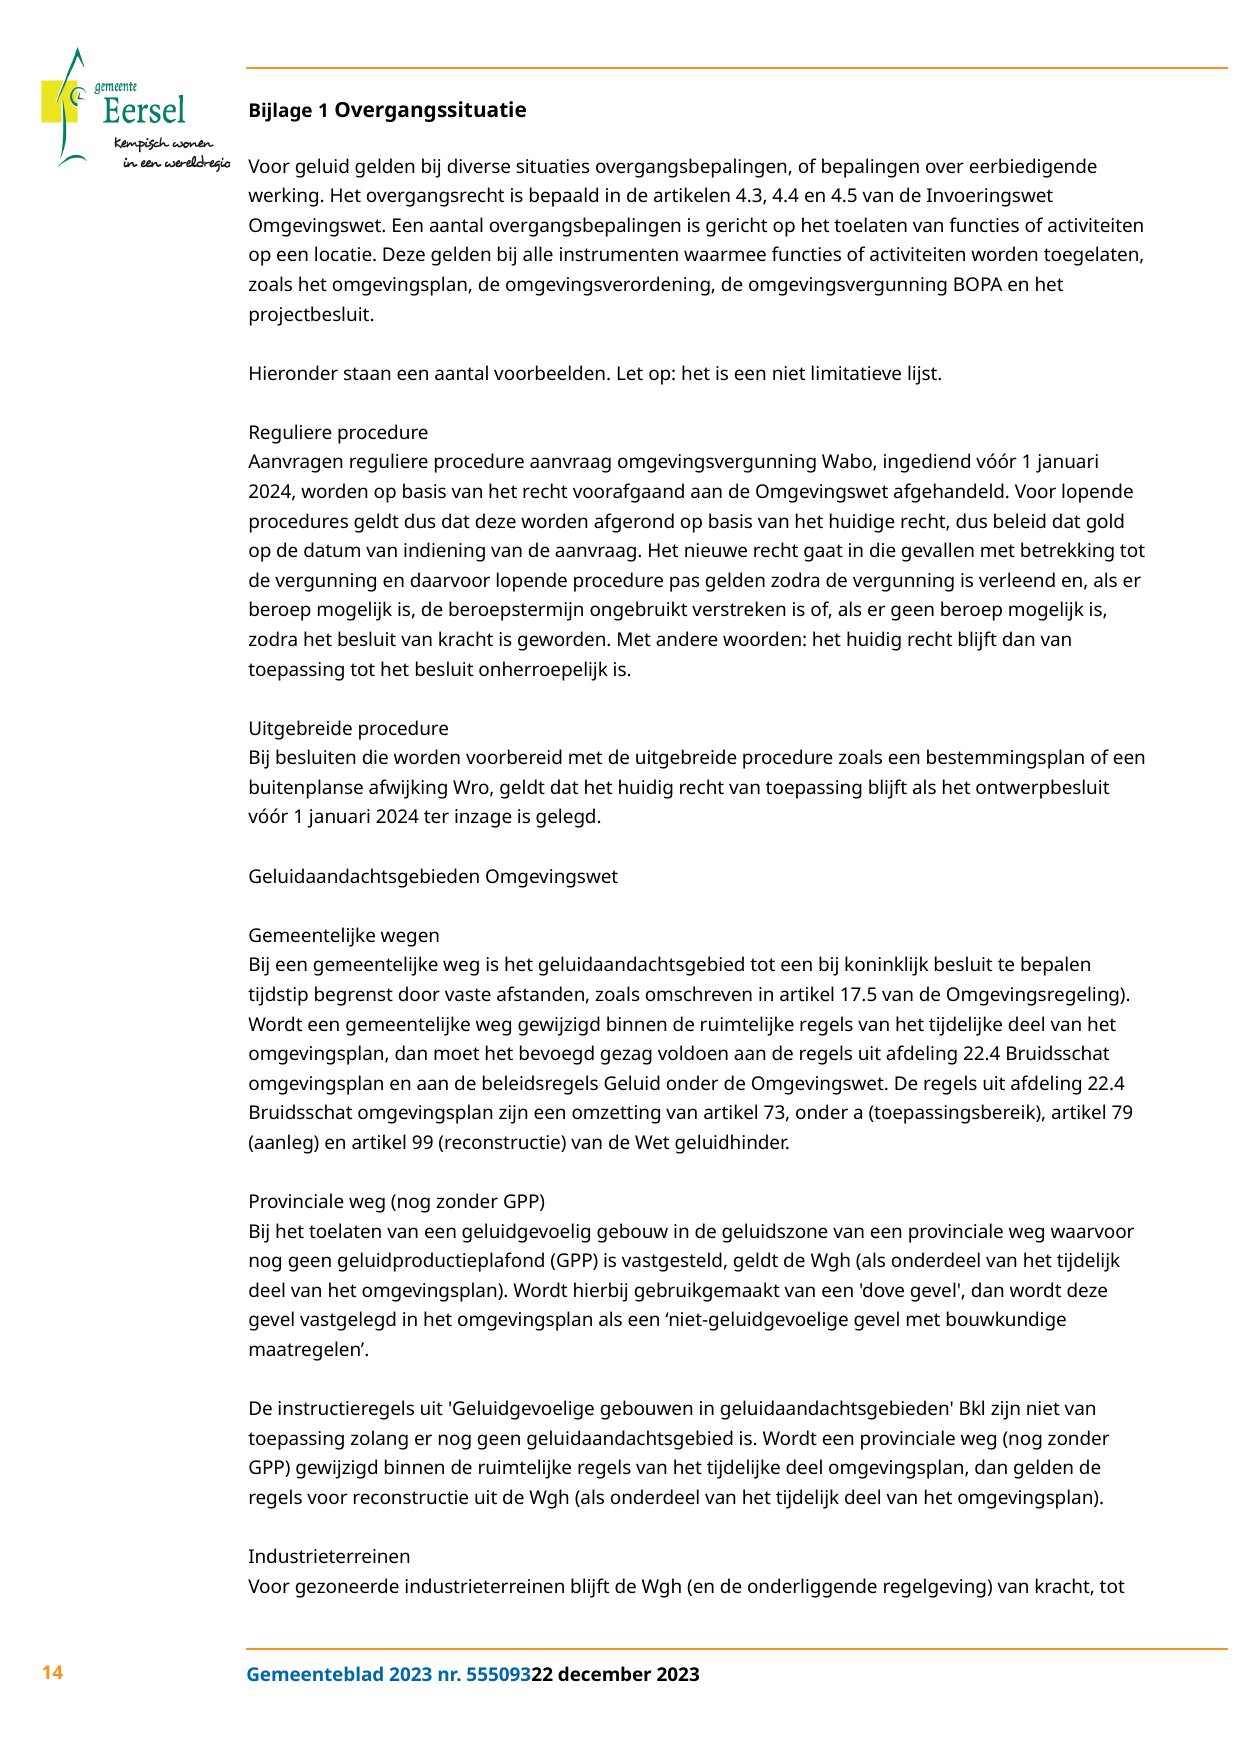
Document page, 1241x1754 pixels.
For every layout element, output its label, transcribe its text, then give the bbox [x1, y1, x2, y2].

text Bij besluiten die worden voorbereid met de uitgebreide procedure zoals een bestemmingsplan of een buitenplanse afwijking Wro, geldt dat het huidig recht van toepassing blijft als het ontwerpbesluit vóór 1 januari 2024 ter inzage is gelegd. [248, 744, 1152, 829]
text Hieronder staan een aantal voorbeelden. Let op: het is een niet limitatieve lijst. [248, 360, 1152, 386]
text Bij een gemeentelijke weg is het geluidaandachtsgebied tot een bij koninklijk besluit te bepalen tijdstip begrenst door vaste afstanden, zoals omschreven in artikel 17.5 van de Omgevingsregeling). Wordt een gemeentelijke weg gewijzigd binnen de ruimtelijke regels van het tijdelijke deel van het omgevingsplan, dan moet het bevoegd gezag voldoen aan de regels uit afdeling 22.4 Bruidsschat omgevingsplan en aan de beleidsregels Geluid onder de Omgevingswet. De regels uit afdeling 22.4 Bruidsschat omgevingsplan zijn een omzetting van artikel 73, onder a (toepassingsbereik), artikel 79 (aanleg) en artikel 99 (reconstructie) van de Wet geluidhinder. [248, 952, 1152, 1155]
text Bij het toelaten van een geluidgevoelig gebouw in de geluidszone van een provinciale weg waarvoor nog geen geluidproductieplafond (GPP) is vastgesteld, geldt de Wgh (als onderdeel van het tijdelijk deel van het omgevingsplan). Wordt hierbij gebruikgemaakt van een 'dove gevel', dan wordt deze gevel vastgelegd in het omgevingsplan als een ‘niet-geluidgevoelige gevel met bouwkundige maatregelen’. [248, 1218, 1152, 1362]
text Uitgebreide procedure [248, 715, 1152, 741]
picture [41, 47, 231, 172]
text Voor gezoneerde industrieterreinen blijft de Wgh (en de onderliggende regelgeving) van kracht, tot [248, 1573, 1152, 1599]
text Aanvragen reguliere procedure aanvraag omgevingsvergunning Wabo, ingediend vóór 1 januari 2024, worden op basis van het recht voorafgaand aan de Omgevingswet afgehandeld. Voor lopende procedures geldt dus dat deze worden afgerond op basis van het huidige recht, dus beleid dat gold op de datum van indiening van de aanvraag. Het nieuwe recht gaat in die gevallen met betrekking tot de vergunning en daarvoor lopende procedure pas gelden zodra de vergunning is verleend en, als er beroep mogelijk is, de beroepstermijn ongebruikt verstreken is of, als er geen beroep mogelijk is, zodra het besluit van kracht is geworden. Met andere woorden: het huidig recht blijft dan van toepassing tot het besluit onherroepelijk is. [248, 449, 1152, 682]
text Bijlage 1 Overgangssituatie [248, 95, 1152, 123]
text Voor geluid gelden bij diverse situaties overgangsbepalingen, of bepalingen over eerbiedigende werking. Het overgangsrecht is bepaald in de artikelen 4.3, 4.4 en 4.5 van de Invoeringswet Omgevingswet. Een aantal overgangsbepalingen is gericht op het toelaten van functies of activiteiten op een locatie. Deze gelden bij alle instrumenten waarmee functies of activiteiten worden toegelaten, zoals het omgevingsplan, de omgevingsverordening, de omgevingsvergunning BOPA en het projectbesluit. [248, 153, 1152, 327]
text Gemeentelijke wegen [248, 922, 1152, 948]
text Provinciale weg (nog zonder GPP) [248, 1188, 1152, 1214]
text Reguliere procedure [248, 419, 1152, 445]
text De instructieregels uit 'Geluidgevoelige gebouwen in geluidaandachtsgebieden' Bkl zijn niet van toepassing zolang er nog geen geluidaandachtsgebied is. Wordt een provinciale weg (nog zonder GPP) gewijzigd binnen de ruimtelijke regels van het tijdelijke deel omgevingsplan, dan gelden de regels voor reconstructie uit de Wgh (als onderdeel van het tijdelijk deel van het omgevingsplan). [248, 1395, 1152, 1510]
text Geluidaandachtsgebieden Omgevingswet [248, 863, 1152, 889]
text Industrieterreinen [248, 1543, 1152, 1569]
